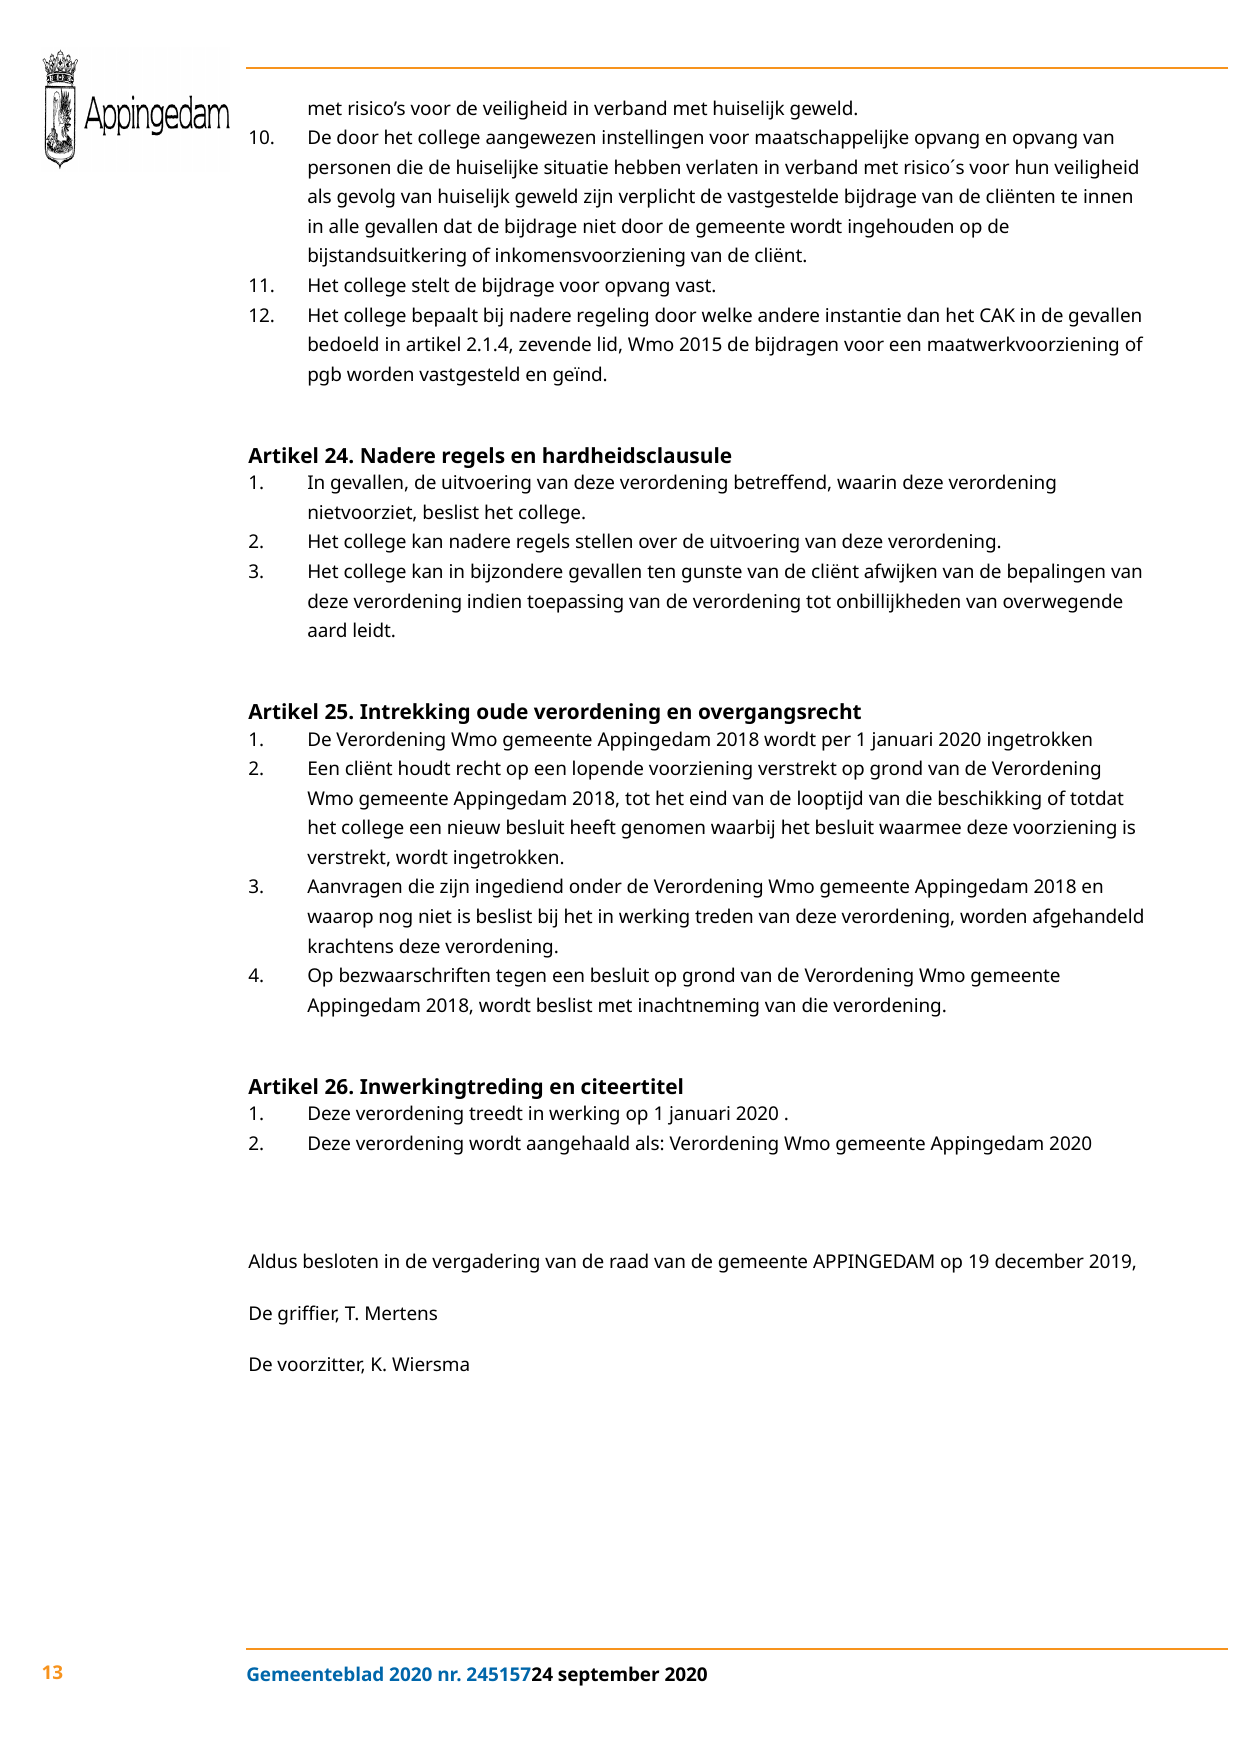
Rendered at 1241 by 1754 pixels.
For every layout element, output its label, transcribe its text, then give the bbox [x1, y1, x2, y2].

list De Verordening Wmo gemeente Appingedam 2018 wordt per 1 januari 2020 ingetrokken [248, 726, 1152, 752]
list Een cliënt houdt recht op een lopende voorziening verstrekt op grond van de Verordening Wmo gemeente Appingedam 2018, tot het eind van de looptijd van die beschikking of totdat het college een nieuw besluit heeft genomen waarbij het besluit waarmee deze voorziening is verstrekt, wordt ingetrokken. [248, 755, 1152, 870]
picture [41, 47, 231, 172]
text Artikel 24. Nadere regels en hardheidsclausule [248, 441, 1152, 469]
list Het college kan in bijzondere gevallen ten gunste van de cliënt afwijken van de bepalingen van deze verordening indien toepassing van de verordening tot onbillijkheden van overwegende aard leidt. [248, 558, 1152, 643]
text Artikel 26. Inwerkingtreding en citeertitel [248, 1072, 1152, 1101]
list Het college kan nadere regels stellen over de uitvoering van deze verordening. [248, 529, 1152, 554]
list In gevallen, de uitvoering van deze verordening betreffend, waarin deze verordening nietvoorziet, beslist het college. [248, 469, 1152, 525]
list Het college stelt de bijdrage voor opvang vast. [248, 272, 1152, 298]
list Het college bepaalt bij nadere regeling door welke andere instantie dan het CAK in de gevallen bedoeld in artikel 2.1.4, zevende lid, Wmo 2015 de bijdragen voor een maatwerkvoorziening of pgb worden vastgesteld en geïnd. [248, 302, 1152, 387]
text De voorzitter, K. Wiersma [248, 1351, 1152, 1377]
text De griffier, T. Mertens [248, 1300, 1152, 1326]
list Deze verordening wordt aangehaald als: Verordening Wmo gemeente Appingedam 2020 [248, 1130, 1152, 1156]
list De door het college aangewezen instellingen voor maatschappelijke opvang en opvang van personen die de huiselijke situatie hebben verlaten in verband met risico´s voor hun veiligheid als gevolg van huiselijk geweld zijn verplicht de vastgestelde bijdrage van de cliënten te innen in alle gevallen dat de bijdrage niet door de gemeente wordt ingehouden op de bijstandsuitkering of inkomensvoorziening van de cliënt. [248, 124, 1152, 268]
list Aanvragen die zijn ingediend onder de Verordening Wmo gemeente Appingedam 2018 en waarop nog niet is beslist bij het in werking treden van deze verordening, worden afgehandeld krachtens deze verordening. [248, 874, 1152, 959]
list Op bezwaarschriften tegen een besluit op grond van de Verordening Wmo gemeente Appingedam 2018, wordt beslist met inachtneming van die verordening. [248, 962, 1152, 1018]
text Artikel 25. Intrekking oude verordening en overgangsrecht [248, 697, 1152, 726]
text Aldus besloten in de vergadering van de raad van de gemeente APPINGEDAM op 19 december 2019, [248, 1248, 1152, 1274]
list Deze verordening treedt in werking op 1 januari 2020 . [248, 1101, 1152, 1126]
list met risico’s voor de veiligheid in verband met huiselijk geweld. [248, 95, 1152, 121]
